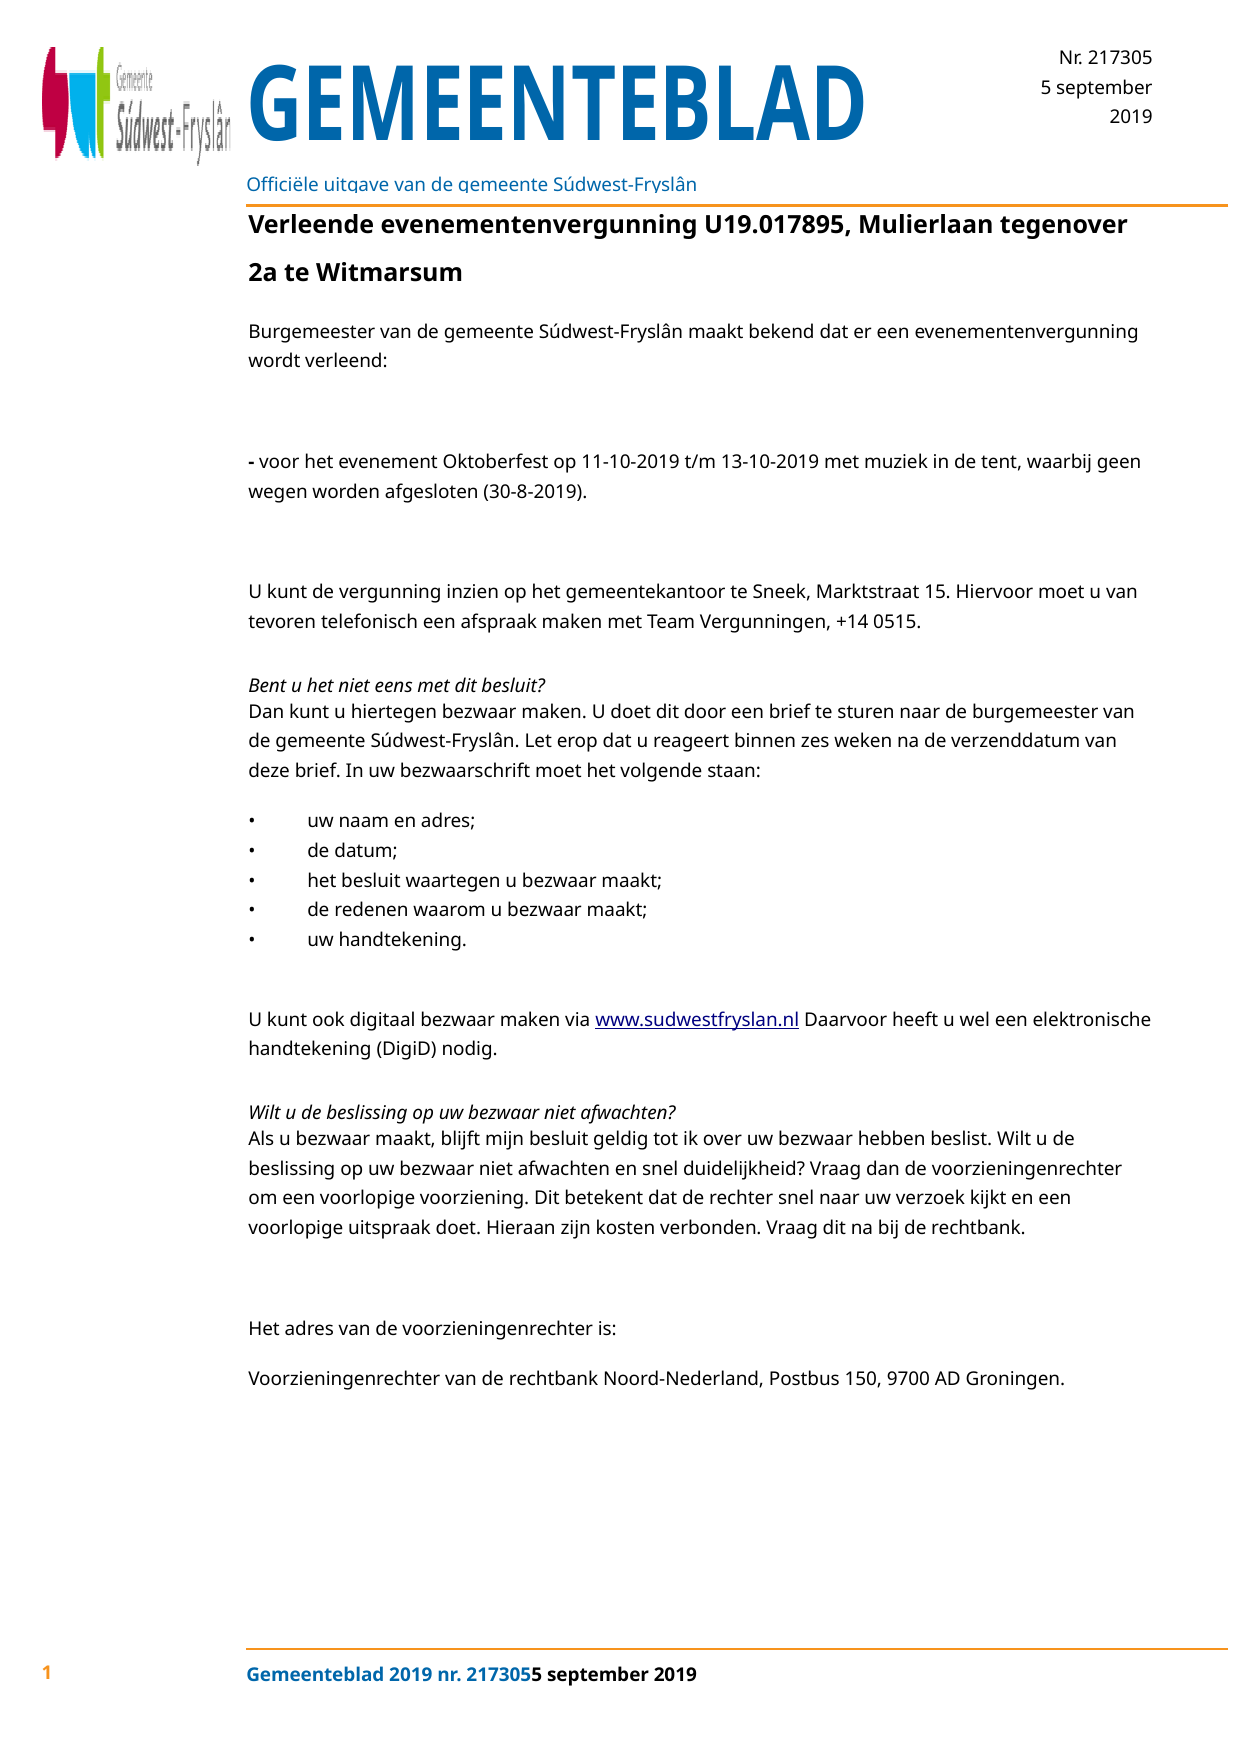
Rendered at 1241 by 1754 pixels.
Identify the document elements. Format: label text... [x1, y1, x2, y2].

list uw handtekening. [248, 926, 1152, 952]
text Burgemeester van de gemeente Súdwest-Fryslân maakt bekend dat er een evenementenvergunning wordt verleend: [248, 318, 1152, 373]
text U kunt de vergunning inzien op het gemeentekantoor te Sneek, Marktstraat 15. Hiervoor moet u van tevoren telefonisch een afspraak maken met Team Vergunningen, +14 0515. [248, 579, 1152, 634]
list het besluit waartegen u bezwaar maakt; [248, 867, 1152, 892]
list uw naam en adres; [248, 808, 1152, 833]
text Wilt u de beslissing op uw bezwaar niet afwachten? [248, 1099, 1152, 1125]
text Voorzieningenrechter van de rechtbank Noord-Nederland, Postbus 150, 9700 AD Groningen. [248, 1365, 1152, 1391]
list de datum; [248, 837, 1152, 863]
text Dan kunt u hiertegen bezwaar maken. U doet dit door een brief te sturen naar de burgemeester van de gemeente Súdwest-Fryslân. Let erop dat u reageert binnen zes weken na de verzenddatum van deze brief. In uw bezwaarschrift moet het volgende staan: [248, 698, 1152, 783]
text - voor het evenement Oktoberfest op 11-10-2019 t/m 13-10-2019 met muziek in de tent, waarbij geen wegen worden afgesloten (30-8-2019). [248, 448, 1152, 504]
text Bent u het niet eens met dit besluit? [248, 672, 1152, 698]
picture [41, 47, 231, 172]
text Het adres van de voorzieningenrechter is: [248, 1315, 1152, 1341]
list de redenen waarom u bezwaar maakt; [248, 896, 1152, 922]
text Verleende evenementenvergunning U19.017895, Mulierlaan tegenover 2a te Witmarsum [248, 207, 1152, 288]
text Als u bezwaar maakt, blijft mijn besluit geldig tot ik over uw bezwaar hebben beslist. Wilt u de beslissing op uw bezwaar niet afwachten en snel duidelijkheid? Vraag dan de voorzieningenrechter om een voorlopige voorziening. Dit betekent dat de rechter snel naar uw verzoek kijkt en een voorlopige uitspraak doet. Hieraan zijn kosten verbonden. Vraag dit na bij de rechtbank. [248, 1125, 1152, 1240]
text U kunt ook digitaal bezwaar maken via www.sudwestfryslan.nl Daarvoor heeft u wel een elektronische handtekening (DigiD) nodig. [248, 1006, 1152, 1061]
